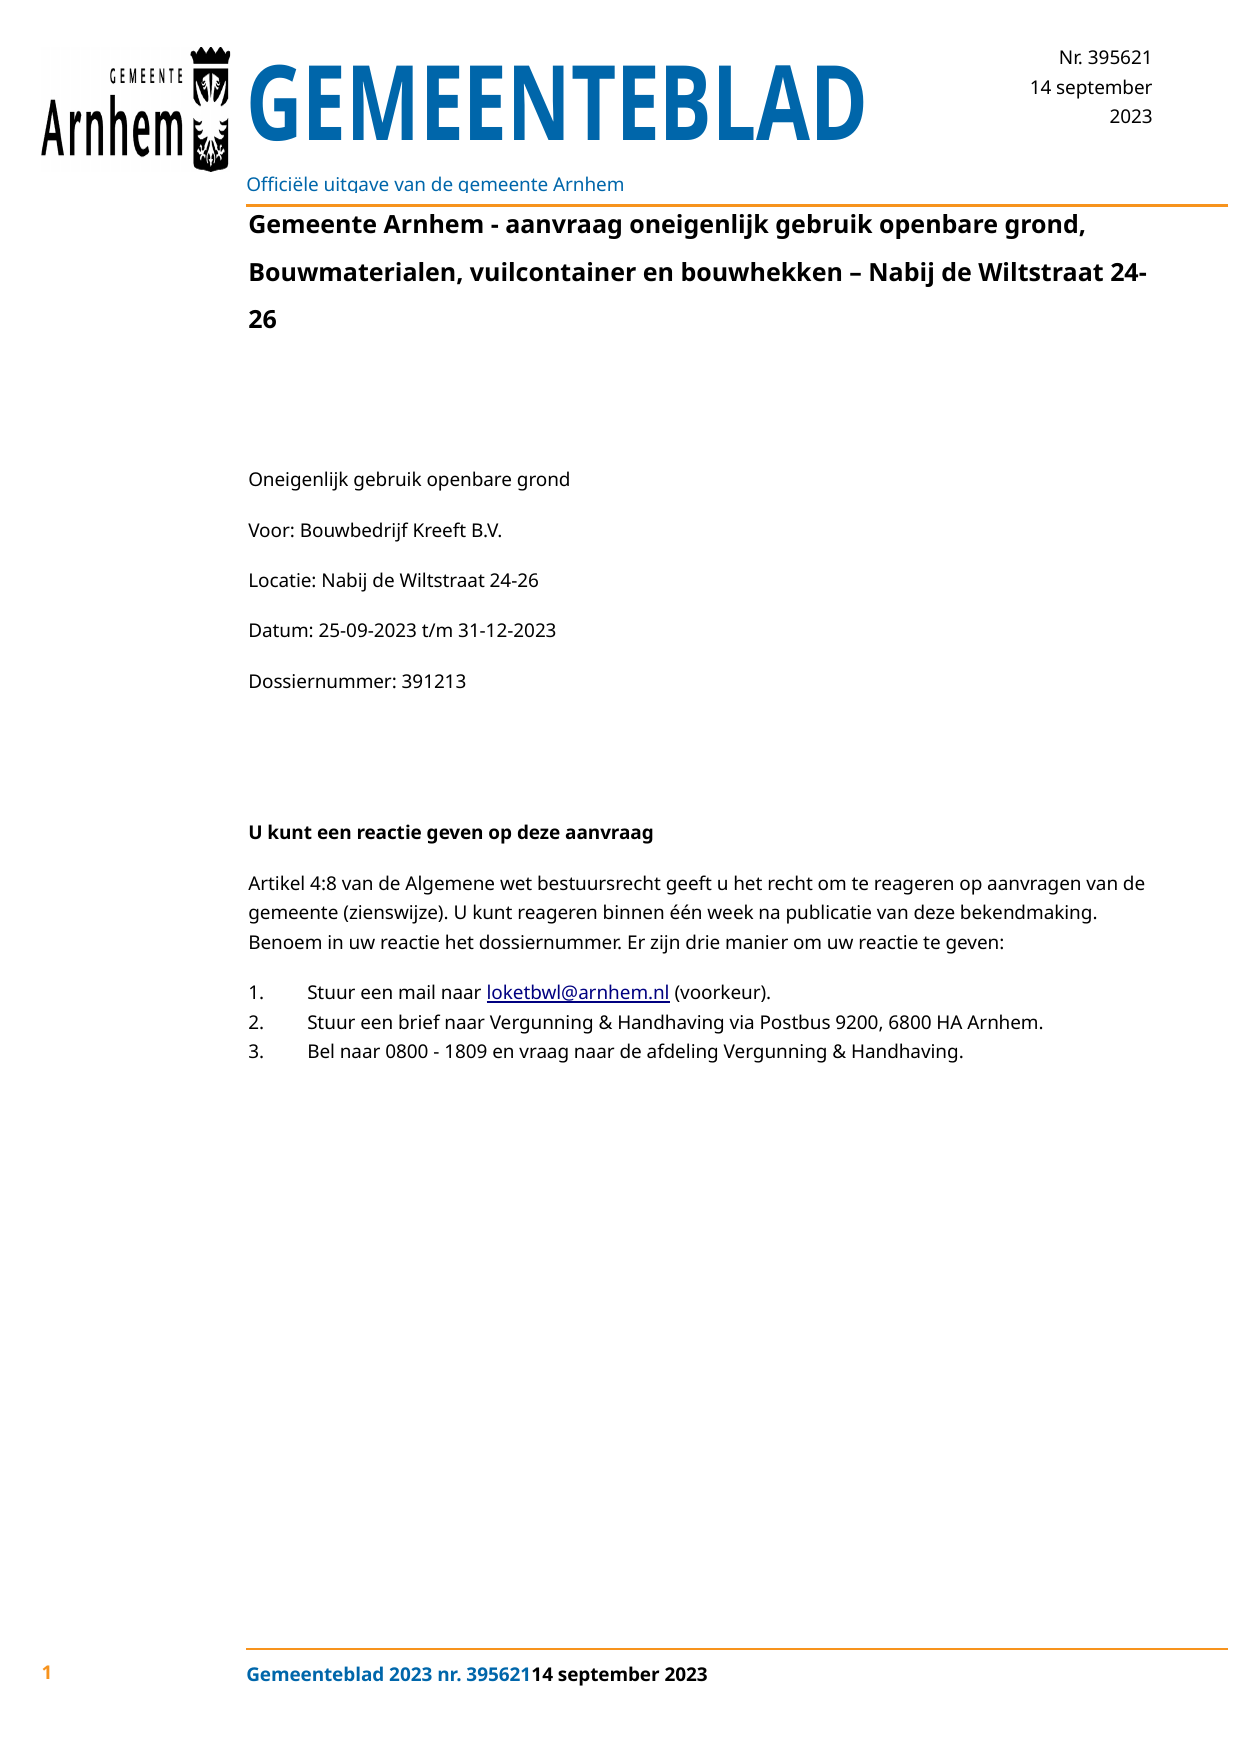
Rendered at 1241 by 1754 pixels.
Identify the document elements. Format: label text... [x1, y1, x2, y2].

text Artikel 4:8 van de Algemene wet bestuursrecht geeft u het recht om te reageren op aanvragen van de gemeente (zienswijze). U kunt reageren binnen één week na publicatie van deze bekendmaking. Benoem in uw reactie het dossiernummer. Er zijn drie manier om uw reactie te geven: [248, 870, 1152, 954]
list Stuur een mail naar loketbwl@arnhem.nl (voorkeur). [248, 979, 1152, 1005]
list Bel naar 0800 - 1809 en vraag naar de afdeling Vergunning & Handhaving. [248, 1038, 1152, 1064]
text Datum: 25-09-2023 t/m 31-12-2023 [248, 618, 1152, 643]
text Gemeente Arnhem - aanvraag oneigenlijk gebruik openbare grond, Bouwmaterialen, vuilcontainer en bouwhekken – Nabij de Wiltstraat 24-26 [248, 207, 1152, 336]
picture [41, 47, 231, 172]
text Locatie: Nabij de Wiltstraat 24-26 [248, 567, 1152, 593]
text Dossiernummer: 391213 [248, 668, 1152, 694]
text U kunt een reactie geven op deze aanvraag [248, 819, 1152, 845]
list Stuur een brief naar Vergunning & Handhaving via Postbus 9200, 6800 HA Arnhem. [248, 1009, 1152, 1034]
text Voor: Bouwbedrijf Kreeft B.V. [248, 517, 1152, 542]
text Oneigenlijk gebruik openbare grond [248, 466, 1152, 492]
